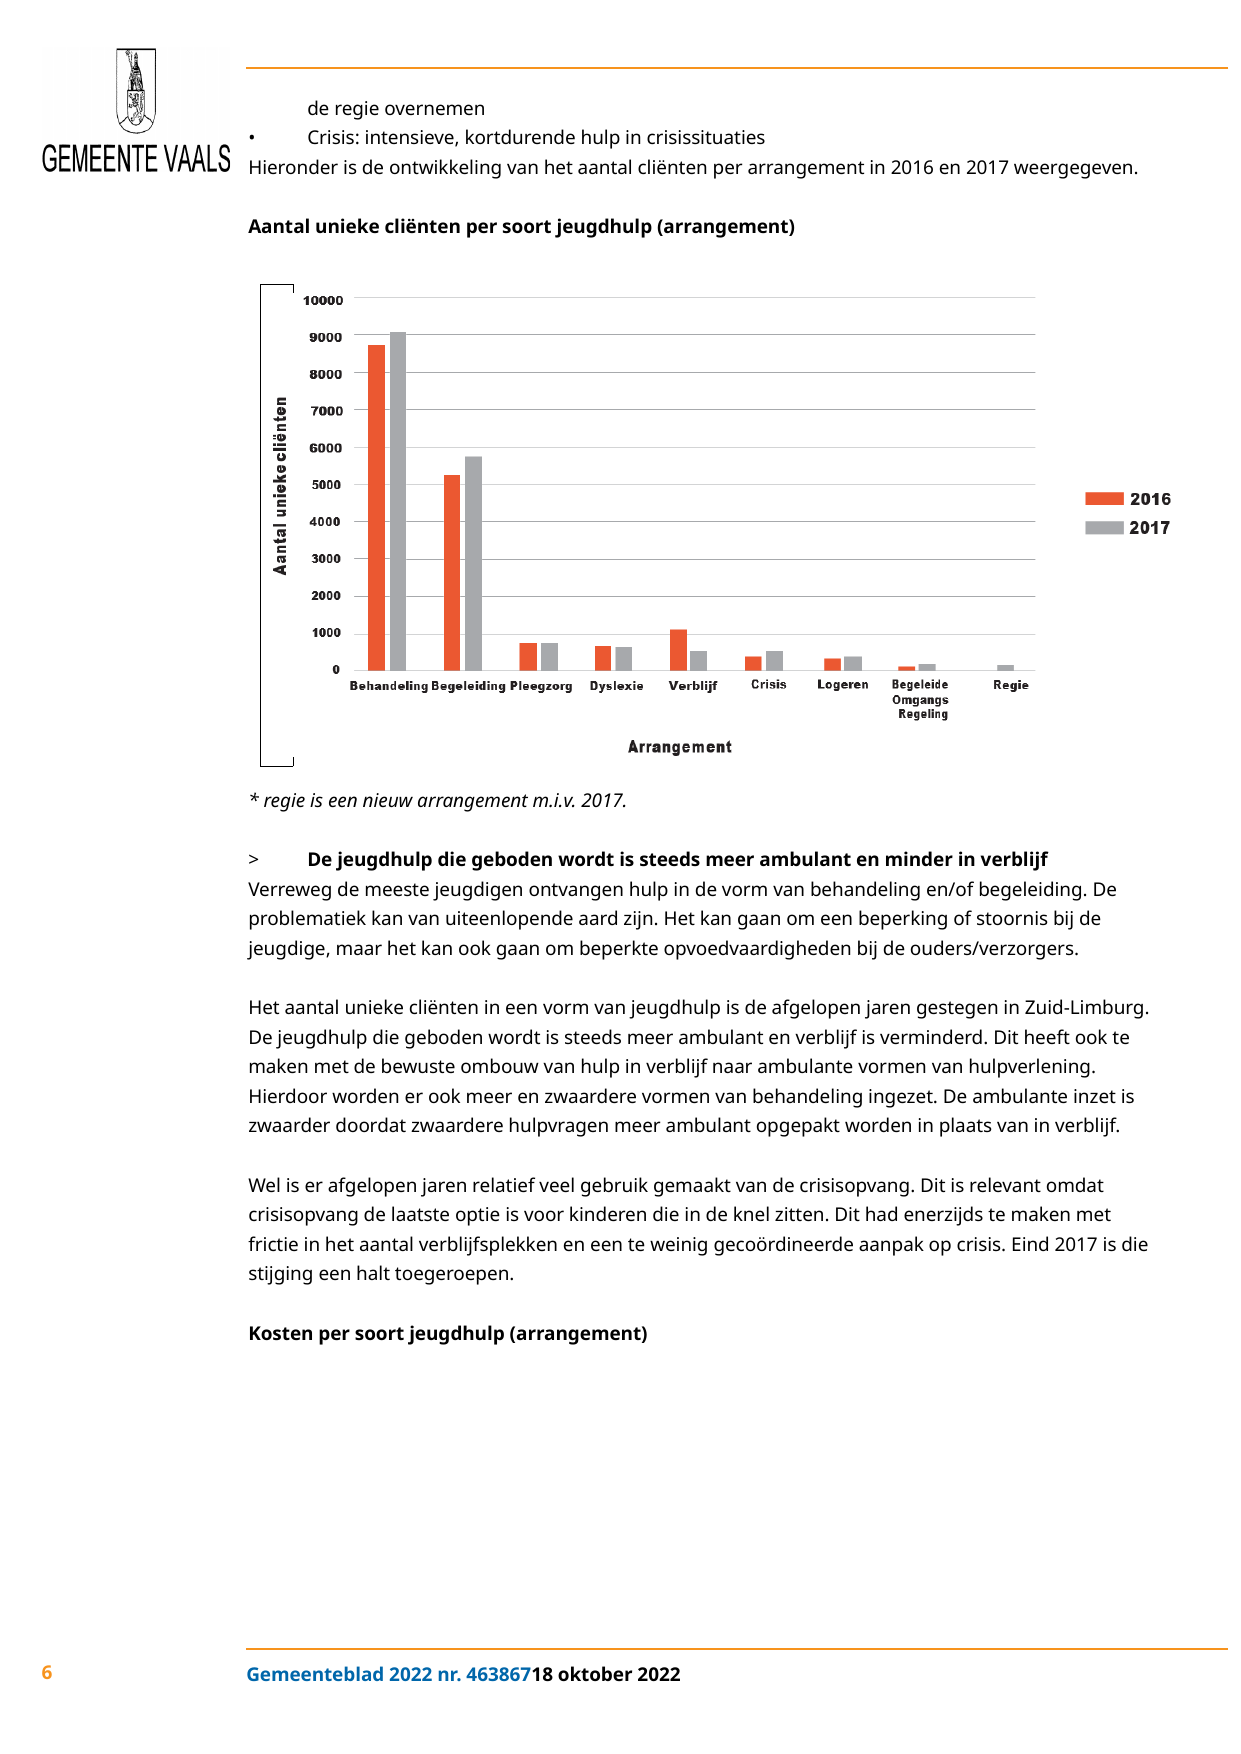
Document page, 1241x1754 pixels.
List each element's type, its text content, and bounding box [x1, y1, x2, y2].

text Verreweg de meeste jeugdigen ontvangen hulp in de vorm van behandeling en/of begeleiding. De problematiek kan van uiteenlopende aard zijn. Het kan gaan om een beperking of stoornis bij de jeugdige, maar het kan ook gaan om beperkte opvoedvaardigheden bij de ouders/verzorgers. [248, 876, 1152, 961]
text * regie is een nieuw arrangement m.i.v. 2017. [248, 787, 1152, 813]
picture [268, 293, 1173, 757]
text Aantal unieke cliënten per soort jeugdhulp (arrangement) [248, 213, 1152, 239]
text Kosten per soort jeugdhulp (arrangement) [248, 1320, 1152, 1345]
text Het aantal unieke cliënten in een vorm van jeugdhulp is de afgelopen jaren gestegen in Zuid-Limburg. De jeugdhulp die geboden wordt is steeds meer ambulant en verblijf is verminderd. Dit heeft ook te maken met de bewuste ombouw van hulp in verblijf naar ambulante vormen van hulpverlening. Hierdoor worden er ook meer en zwaardere vormen van behandeling ingezet. De ambulante inzet is zwaarder doordat zwaardere hulpvragen meer ambulant opgepakt worden in plaats van in verblijf. [248, 994, 1152, 1138]
list Crisis: intensieve, kortdurende hulp in crisissituaties [248, 124, 1152, 150]
list de regie overnemen [248, 95, 1152, 121]
list De jeugdhulp die geboden wordt is steeds meer ambulant en minder in verblijf [248, 846, 1152, 872]
text Wel is er afgelopen jaren relatief veel gebruik gemaakt van de crisisopvang. Dit is relevant omdat crisisopvang de laatste optie is voor kinderen die in de knel zitten. Dit had enerzijds te maken met frictie in het aantal verblijfsplekken en een te weinig gecoördineerde aanpak op crisis. Eind 2017 is die stijging een halt toegeroepen. [248, 1172, 1152, 1286]
text Hieronder is de ontwikkeling van het aantal cliënten per arrangement in 2016 en 2017 weergegeven. [248, 154, 1152, 180]
picture [41, 47, 231, 172]
